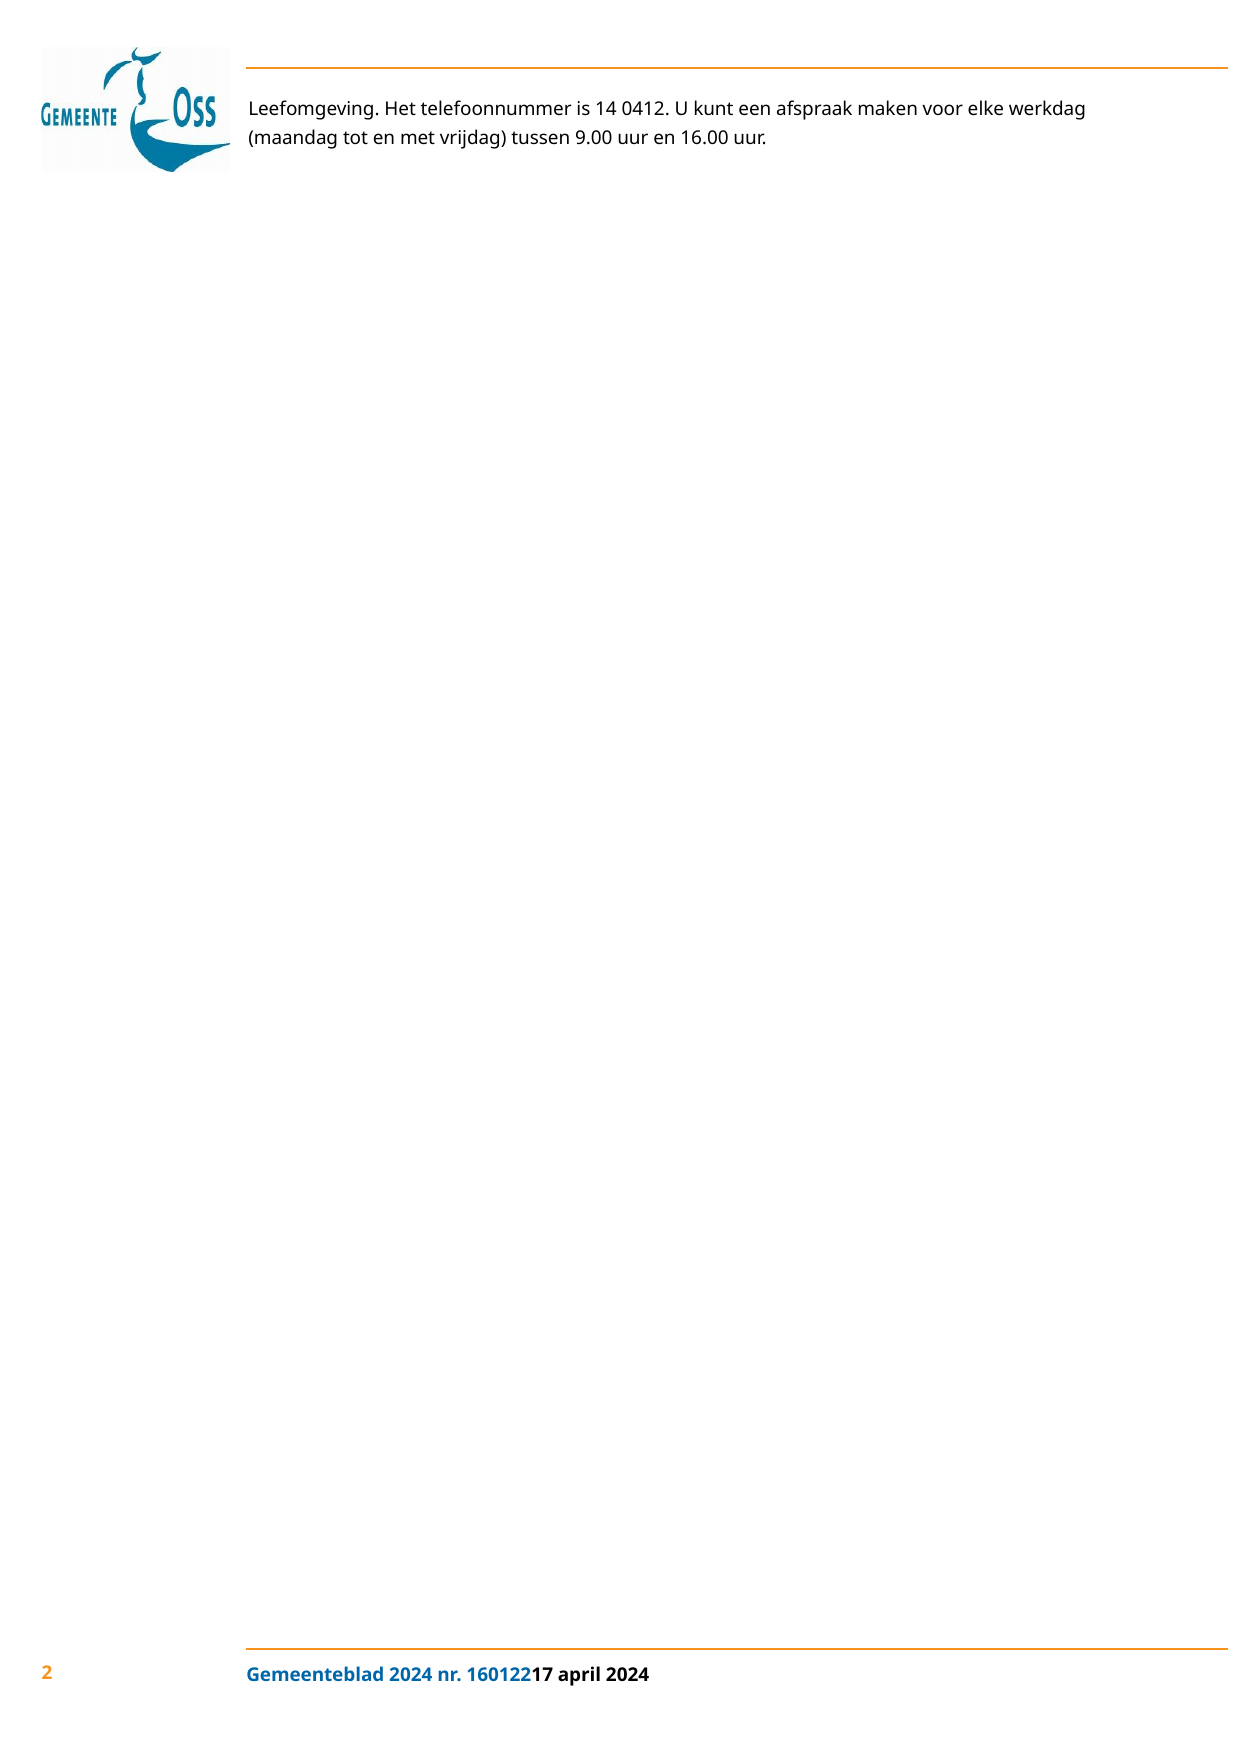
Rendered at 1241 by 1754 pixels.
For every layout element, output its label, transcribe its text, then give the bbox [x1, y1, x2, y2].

text Leefomgeving. Het telefoonnummer is 14 0412. U kunt een afspraak maken voor elke werkdag (maandag tot en met vrijdag) tussen 9.00 uur en 16.00 uur. [248, 95, 1152, 150]
picture [41, 47, 231, 172]
